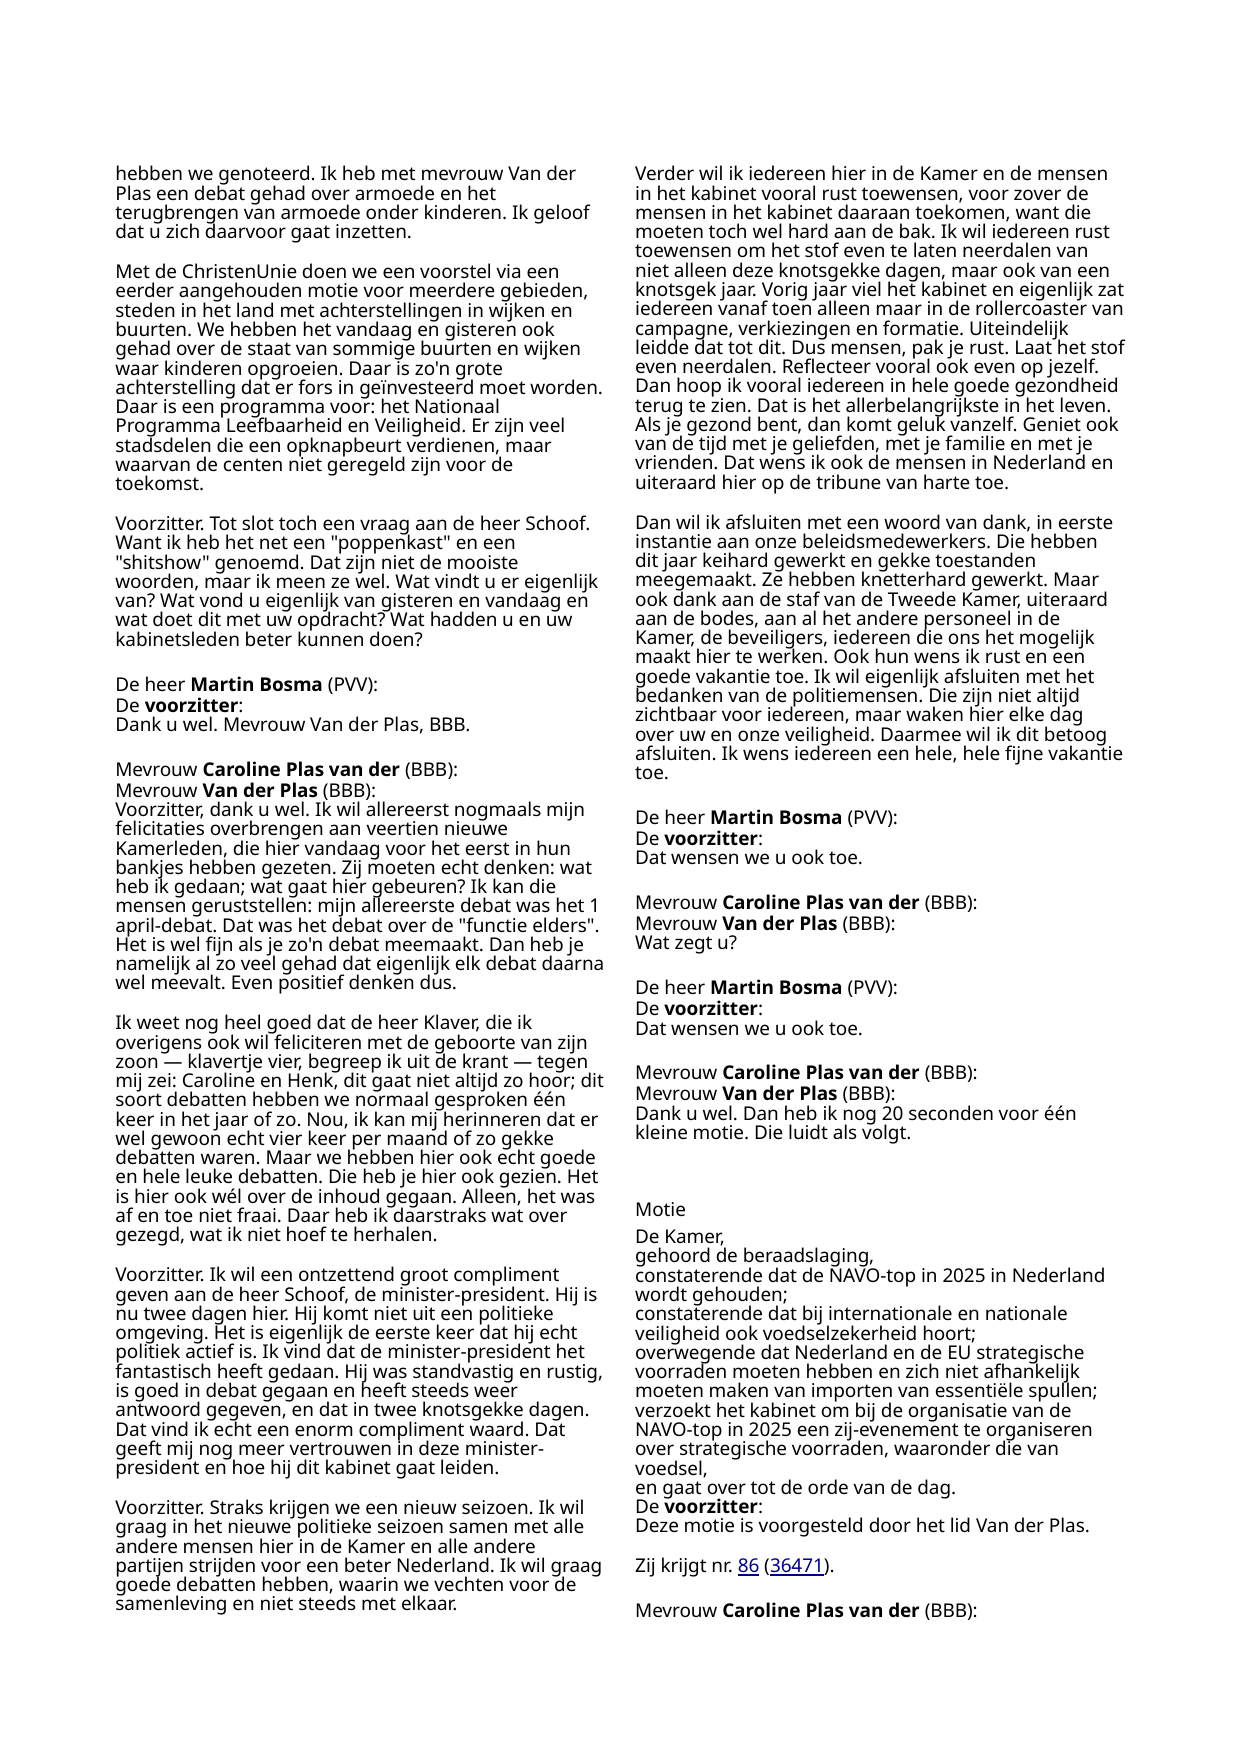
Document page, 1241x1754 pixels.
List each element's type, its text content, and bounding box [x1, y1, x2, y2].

text Mevrouw Caroline Plas van der (BBB): [115, 756, 605, 782]
text verzoekt het kabinet om bij de organisatie van de NAVO-top in 2025 een zij-evenement te organiseren over strategische voorraden, waaronder die van voedsel, [635, 1402, 1125, 1479]
text Wat zegt u? [635, 934, 1125, 954]
text Voorzitter, dank u wel. Ik wil allereerst nogmaals mijn felicitaties overbrengen aan veertien nieuwe Kamerleden, die hier vandaag voor het eerst in hun bankjes hebben gezeten. Zij moeten echt denken: wat heb ik gedaan; wat gaat hier gebeuren? Ik kan die mensen geruststellen: mijn allereerste debat was het 1 april-debat. Dat was het debat over de "functie elders". Het is wel fijn als je zo'n debat meemaakt. Dan heb je namelijk al zo veel gehad dat eigenlijk elk debat daarna wel meevalt. Even positief denken dus. [115, 801, 605, 994]
text constaterende dat de NAVO-top in 2025 in Nederland wordt gehouden; [635, 1267, 1125, 1305]
text Dank u wel. Mevrouw Van der Plas, BBB. [115, 716, 605, 735]
text en gaat over tot de orde van de dag. [635, 1479, 1125, 1498]
text De voorzitter: [635, 1498, 1125, 1517]
text Voorzitter. Tot slot toch een vraag aan de heer Schoof. Want ik heb het net een "poppenkast" en een "shitshow" genoemd. Dat zijn niet de mooiste woorden, maar ik meen ze wel. Wat vindt u er eigenlijk van? Wat vond u eigenlijk van gisteren en vandaag en wat doet dit met uw opdracht? Wat hadden u en uw kabinetsleden beter kunnen doen? [115, 515, 605, 650]
text Voorzitter. Straks krijgen we een nieuw seizoen. Ik wil graag in het nieuwe politieke seizoen samen met alle andere mensen hier in de Kamer en alle andere partijen strijden voor een beter Nederland. Ik wil graag goede debatten hebben, waarin we vechten voor de samenleving en niet steeds met elkaar. [115, 1499, 605, 1615]
text De voorzitter: [635, 830, 1125, 849]
text Dank u wel. Dan heb ik nog 20 seconden voor één kleine motie. Die luidt als volgt. [635, 1104, 1125, 1143]
text Ik weet nog heel goed dat de heer Klaver, die ik overigens ook wil feliciteren met de geboorte van zijn zoon — klavertje vier, begreep ik uit de krant — tegen mij zei: Caroline en Henk, dit gaat niet altijd zo hoor; dit soort debatten hebben we normaal gesproken één keer in het jaar of zo. Nou, ik kan mij herinneren dat er wel gewoon echt vier keer per maand of zo gekke debatten waren. Maar we hebben hier ook echt goede en hele leuke debatten. Die heb je hier ook gezien. Het is hier ook wél over de inhoud gegaan. Alleen, het was af en toe niet fraai. Daar heb ik daarstraks wat over gezegd, wat ik niet hoef te herhalen. [115, 1014, 605, 1246]
text Zij krijgt nr. 86 (36471). [635, 1557, 1125, 1577]
text Dan wil ik afsluiten met een woord van dank, in eerste instantie aan onze beleidsmedewerkers. Die hebben dit jaar keihard gewerkt en gekke toestanden meegemaakt. Ze hebben knetterhard gewerkt. Maar ook dank aan de staf van de Tweede Kamer, uiteraard aan de bodes, aan al het andere personeel in de Kamer, de beveiligers, iedereen die ons het mogelijk maakt hier te werken. Ook hun wens ik rust en een goede vakantie toe. Ik wil eigenlijk afsluiten met het bedanken van de politiemensen. Die zijn niet altijd zichtbaar voor iedereen, maar waken hier elke dag over uw en onze veiligheid. Daarmee wil ik dit betoog afsluiten. Ik wens iedereen een hele, hele fijne vakantie toe. [635, 514, 1125, 783]
text gehoord de beraadslaging, [635, 1247, 1125, 1267]
text De voorzitter: [635, 1000, 1125, 1019]
text overwegende dat Nederland en de EU strategische voorraden moeten hebben en zich niet afhankelijk moeten maken van importen van essentiële spullen; [635, 1344, 1125, 1402]
text De heer Martin Bosma (PVV): [635, 974, 1125, 1000]
text Deze motie is voorgesteld door het lid Van der Plas. [635, 1517, 1125, 1537]
text Voorzitter. Ik wil een ontzettend groot compliment geven aan de heer Schoof, de minister-president. Hij is nu twee dagen hier. Hij komt niet uit een politieke omgeving. Het is eigenlijk de eerste keer dat hij echt politiek actief is. Ik vind dat de minister-president het fantastisch heeft gedaan. Hij was standvastig en rustig, is goed in debat gegaan en heeft steeds weer antwoord gegeven, en dat in twee knotsgekke dagen. Dat vind ik echt een enorm compliment waard. Dat geeft mij nog meer vertrouwen in deze minister-president en hoe hij dit kabinet gaat leiden. [115, 1266, 605, 1478]
text De Kamer, [635, 1228, 1125, 1247]
text Mevrouw Van der Plas (BBB): [115, 782, 605, 801]
text Dat wensen we u ook toe. [635, 1019, 1125, 1039]
text Mevrouw Van der Plas (BBB): [635, 915, 1125, 934]
text Met de ChristenUnie doen we een voorstel via een eerder aangehouden motie voor meerdere gebieden, steden in het land met achterstellingen in wijken en buurten. We hebben het vandaag en gisteren ook gehad over de staat van sommige buurten en wijken waar kinderen opgroeien. Daar is zo'n grote achterstelling dat er fors in geïnvesteerd moet worden. Daar is een programma voor: het Nationaal Programma Leefbaarheid en Veiligheid. Er zijn veel stadsdelen die een opknapbeurt verdienen, maar waarvan de centen niet geregeld zijn voor de toekomst. [115, 263, 605, 494]
text Mevrouw Van der Plas (BBB): [635, 1085, 1125, 1104]
text De heer Martin Bosma (PVV): [115, 671, 605, 697]
text Dat wensen we u ook toe. [635, 849, 1125, 868]
text De heer Martin Bosma (PVV): [635, 804, 1125, 830]
text Mevrouw Caroline Plas van der (BBB): [635, 889, 1125, 915]
text hebben we genoteerd. Ik heb met mevrouw Van der Plas een debat gehad over armoede en het terugbrengen van armoede onder kinderen. Ik geloof dat u zich daarvoor gaat inzetten. [115, 165, 605, 242]
text Verder wil ik iedereen hier in de Kamer en de mensen in het kabinet vooral rust toewensen, voor zover de mensen in het kabinet daaraan toekomen, want die moeten toch wel hard aan de bak. Ik wil iedereen rust toewensen om het stof even te laten neerdalen van niet alleen deze knotsgekke dagen, maar ook van een knotsgek jaar. Vorig jaar viel het kabinet en eigenlijk zat iedereen vanaf toen alleen maar in de rollercoaster van campagne, verkiezingen en formatie. Uiteindelijk leidde dat tot dit. Dus mensen, pak je rust. Laat het stof even neerdalen. Reflecteer vooral ook even op jezelf. Dan hoop ik vooral iedereen in hele goede gezondheid terug te zien. Dat is het allerbelangrijkste in het leven. Als je gezond bent, dan komt geluk vanzelf. Geniet ook van de tijd met je geliefden, met je familie en met je vrienden. Dat wens ik ook de mensen in Nederland en uiteraard hier op de tribune van harte toe. [635, 165, 1125, 493]
text constaterende dat bij internationale en nationale veiligheid ook voedselzekerheid hoort; [635, 1305, 1125, 1344]
text De voorzitter: [115, 697, 605, 716]
text Mevrouw Caroline Plas van der (BBB): [635, 1059, 1125, 1085]
text Mevrouw Caroline Plas van der (BBB): [635, 1597, 1125, 1623]
text Motie [635, 1197, 1125, 1222]
